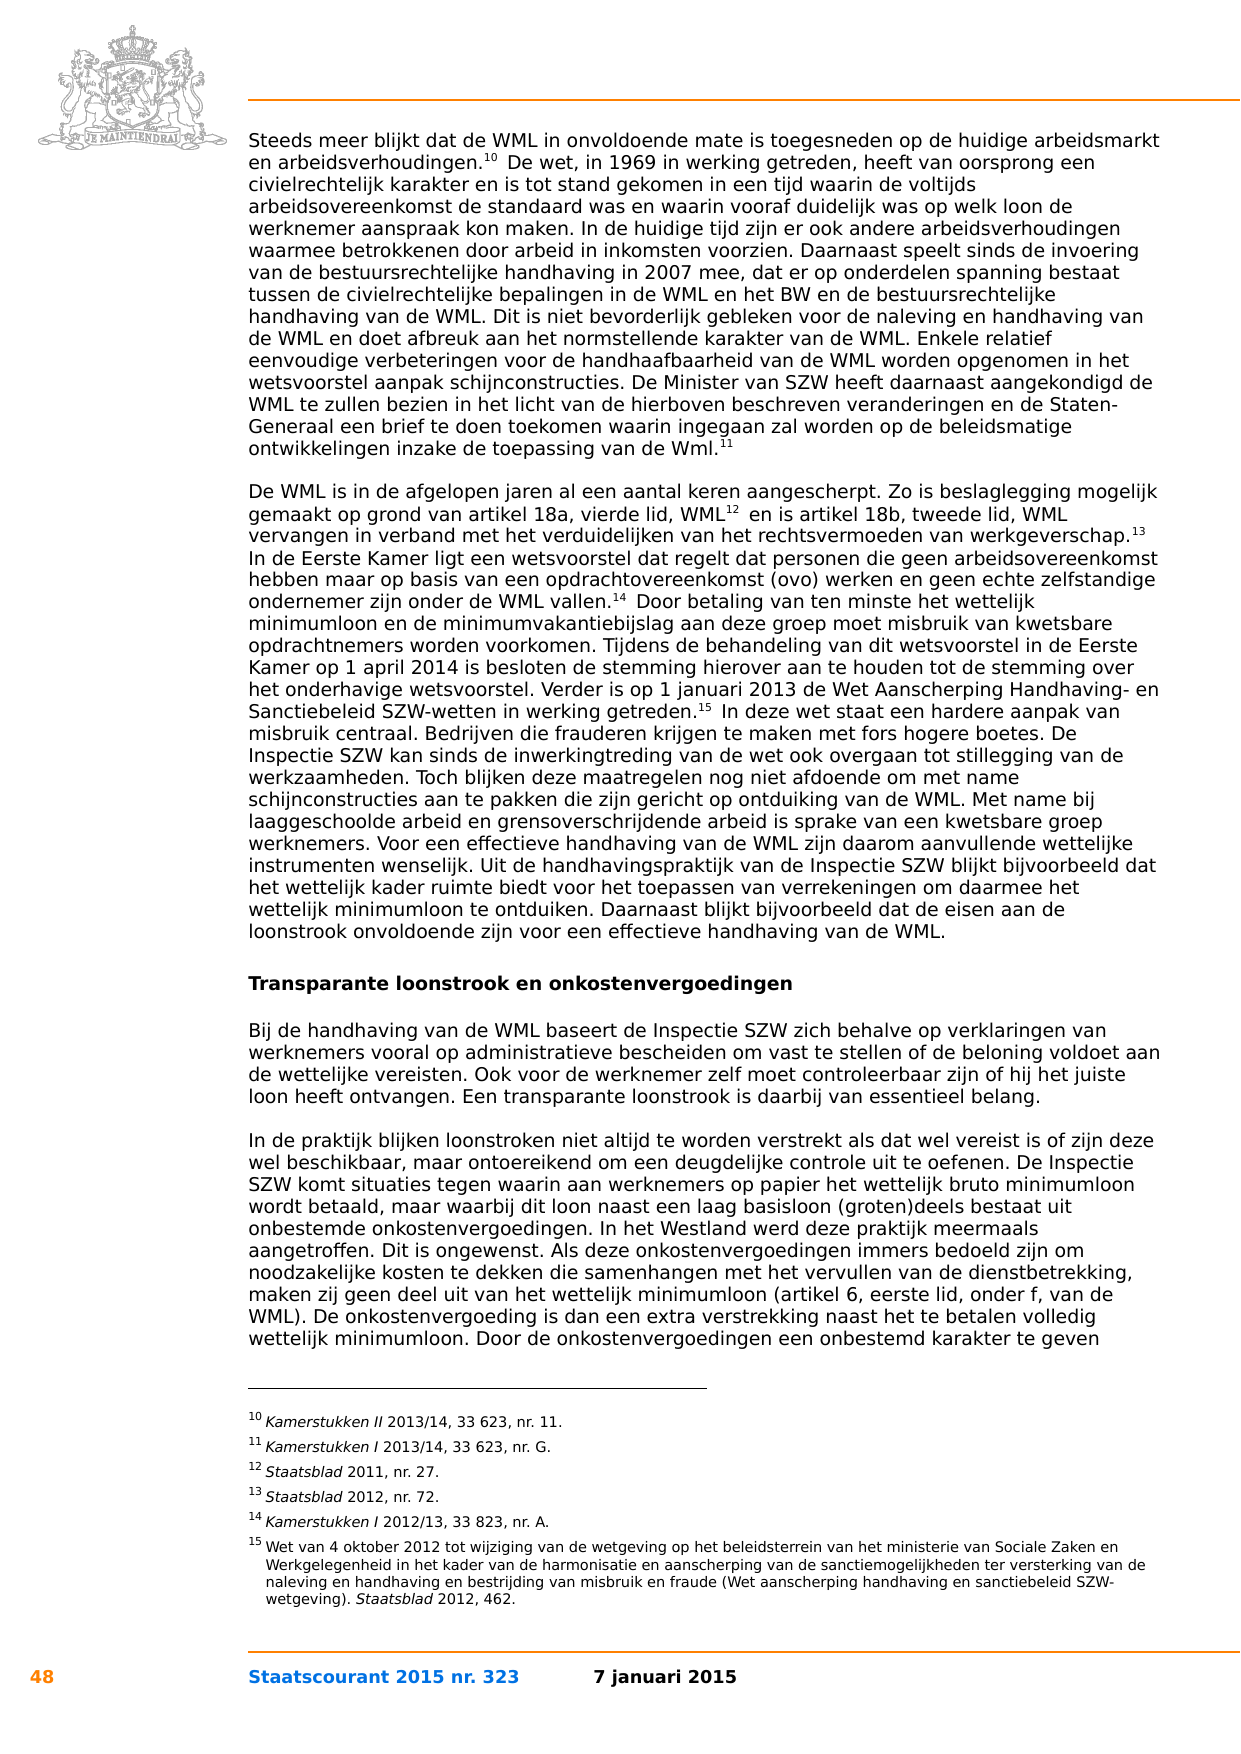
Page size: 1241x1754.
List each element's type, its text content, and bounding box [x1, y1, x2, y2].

text In de praktijk blijken loonstroken niet altijd te worden verstrekt als dat wel vereist is of zijn deze wel beschikbaar, maar ontoereikend om een deugdelijke controle uit te oefenen. De Inspectie SZW komt situaties tegen waarin aan werknemers op papier het wettelijk bruto minimumloon wordt betaald, maar waarbij dit loon naast een laag basisloon (groten)deels bestaat uit onbestemde onkostenvergoedingen. In het Westland werd deze praktijk meermaals aangetroffen. Dit is ongewenst. Als deze onkostenvergoedingen immers bedoeld zijn om noodzakelijke kosten te dekken die samenhangen met het vervullen van de dienstbetrekking, maken zij geen deel uit van het wettelijk minimumloon (artikel 6, eerste lid, onder f, van de WML). De onkostenvergoeding is dan een extra verstrekking naast het te betalen volledig wettelijk minimumloon. Door de onkostenvergoedingen een onbestemd karakter te geven [248, 1130, 1163, 1349]
subtitle Transparante loonstrook en onkostenvergoedingen [248, 973, 1163, 995]
text Staatsblad 2012, nr. 72. [248, 1485, 1163, 1507]
text Staatsblad 2011, nr. 27. [248, 1460, 1163, 1482]
text Kamerstukken II 2013/14, 33 623, nr. 11. [248, 1410, 1163, 1432]
text Kamerstukken I 2013/14, 33 623, nr. G. [248, 1435, 1163, 1457]
text De WML is in de afgelopen jaren al een aantal keren aangescherpt. Zo is beslaglegging mogelijk gemaakt op grond van artikel 18a, vierde lid, WML en is artikel 18b, tweede lid, WML vervangen in verband met het verduidelijken van het rechtsvermoeden van werkgeverschap. In de Eerste Kamer ligt een wetsvoorstel dat regelt dat personen die geen arbeidsovereenkomst hebben maar op basis van een opdrachtovereenkomst (ovo) werken en geen echte zelfstandige ondernemer zijn onder de WML vallen. Door betaling van ten minste het wettelijk minimumloon en de minimumvakantiebijslag aan deze groep moet misbruik van kwetsbare opdrachtnemers worden voorkomen. Tijdens de behandeling van dit wetsvoorstel in de Eerste Kamer op 1 april 2014 is besloten de stemming hierover aan te houden tot de stemming over het onderhavige wetsvoorstel. Verder is op 1 januari 2013 de Wet Aanscherping Handhaving- en Sanctiebeleid SZW-wetten in werking getreden. In deze wet staat een hardere aanpak van misbruik centraal. Bedrijven die frauderen krijgen te maken met fors hogere boetes. De Inspectie SZW kan sinds de inwerkingtreding van de wet ook overgaan tot stillegging van de werkzaamheden. Toch blijken deze maatregelen nog niet afdoende om met name schijnconstructies aan te pakken die zijn gericht op ontduiking van de WML. Met name bij laaggeschoolde arbeid en grensoverschrijdende arbeid is sprake van een kwetsbare groep werknemers. Voor een effectieve handhaving van de WML zijn daarom aanvullende wettelijke instrumenten wenselijk. Uit de handhavingspraktijk van de Inspectie SZW blijkt bijvoorbeeld dat het wettelijk kader ruimte biedt voor het toepassen van verrekeningen om daarmee het wettelijk minimumloon te ontduiken. Daarnaast blijkt bijvoorbeeld dat de eisen aan de loonstrook onvoldoende zijn voor een effectieve handhaving van de WML. [248, 481, 1163, 943]
text Kamerstukken I 2012/13, 33 823, nr. A. [248, 1510, 1163, 1532]
text Wet van 4 oktober 2012 tot wijziging van de wetgeving op het beleidsterrein van het ministerie van Sociale Zaken en Werkgelegenheid in het kader van de harmonisatie en aanscherping van de sanctiemogelijkheden ter versterking van de naleving en handhaving en bestrijding van misbruik en fraude (Wet aanscherping handhaving en sanctiebeleid SZW-wetgeving). Staatsblad 2012, 462. [248, 1535, 1163, 1608]
text Bij de handhaving van de WML baseert de Inspectie SZW zich behalve op verklaringen van werknemers vooral op administratieve bescheiden om vast te stellen of de beloning voldoet aan de wettelijke vereisten. Ook voor de werknemer zelf moet controleerbaar zijn of hij het juiste loon heeft ontvangen. Een transparante loonstrook is daarbij van essentieel belang. [248, 1020, 1163, 1108]
picture [38, 25, 227, 150]
text Steeds meer blijkt dat de WML in onvoldoende mate is toegesneden op de huidige arbeidsmarkt en arbeidsverhoudingen. De wet, in 1969 in werking getreden, heeft van oorsprong een civielrechtelijk karakter en is tot stand gekomen in een tijd waarin de voltijds arbeidsovereenkomst de standaard was en waarin vooraf duidelijk was op welk loon de werknemer aanspraak kon maken. In de huidige tijd zijn er ook andere arbeidsverhoudingen waarmee betrokkenen door arbeid in inkomsten voorzien. Daarnaast speelt sinds de invoering van de bestuursrechtelijke handhaving in 2007 mee, dat er op onderdelen spanning bestaat tussen de civielrechtelijke bepalingen in de WML en het BW en de bestuursrechtelijke handhaving van de WML. Dit is niet bevorderlijk gebleken voor de naleving en handhaving van de WML en doet afbreuk aan het normstellende karakter van de WML. Enkele relatief eenvoudige verbeteringen voor de handhaafbaarheid van de WML worden opgenomen in het wetsvoorstel aanpak schijnconstructies. De Minister van SZW heeft daarnaast aangekondigd de WML te zullen bezien in het licht van de hierboven beschreven veranderingen en de Staten-Generaal een brief te doen toekomen waarin ingegaan zal worden op de beleidsmatige ontwikkelingen inzake de toepassing van de Wml. [248, 130, 1163, 459]
